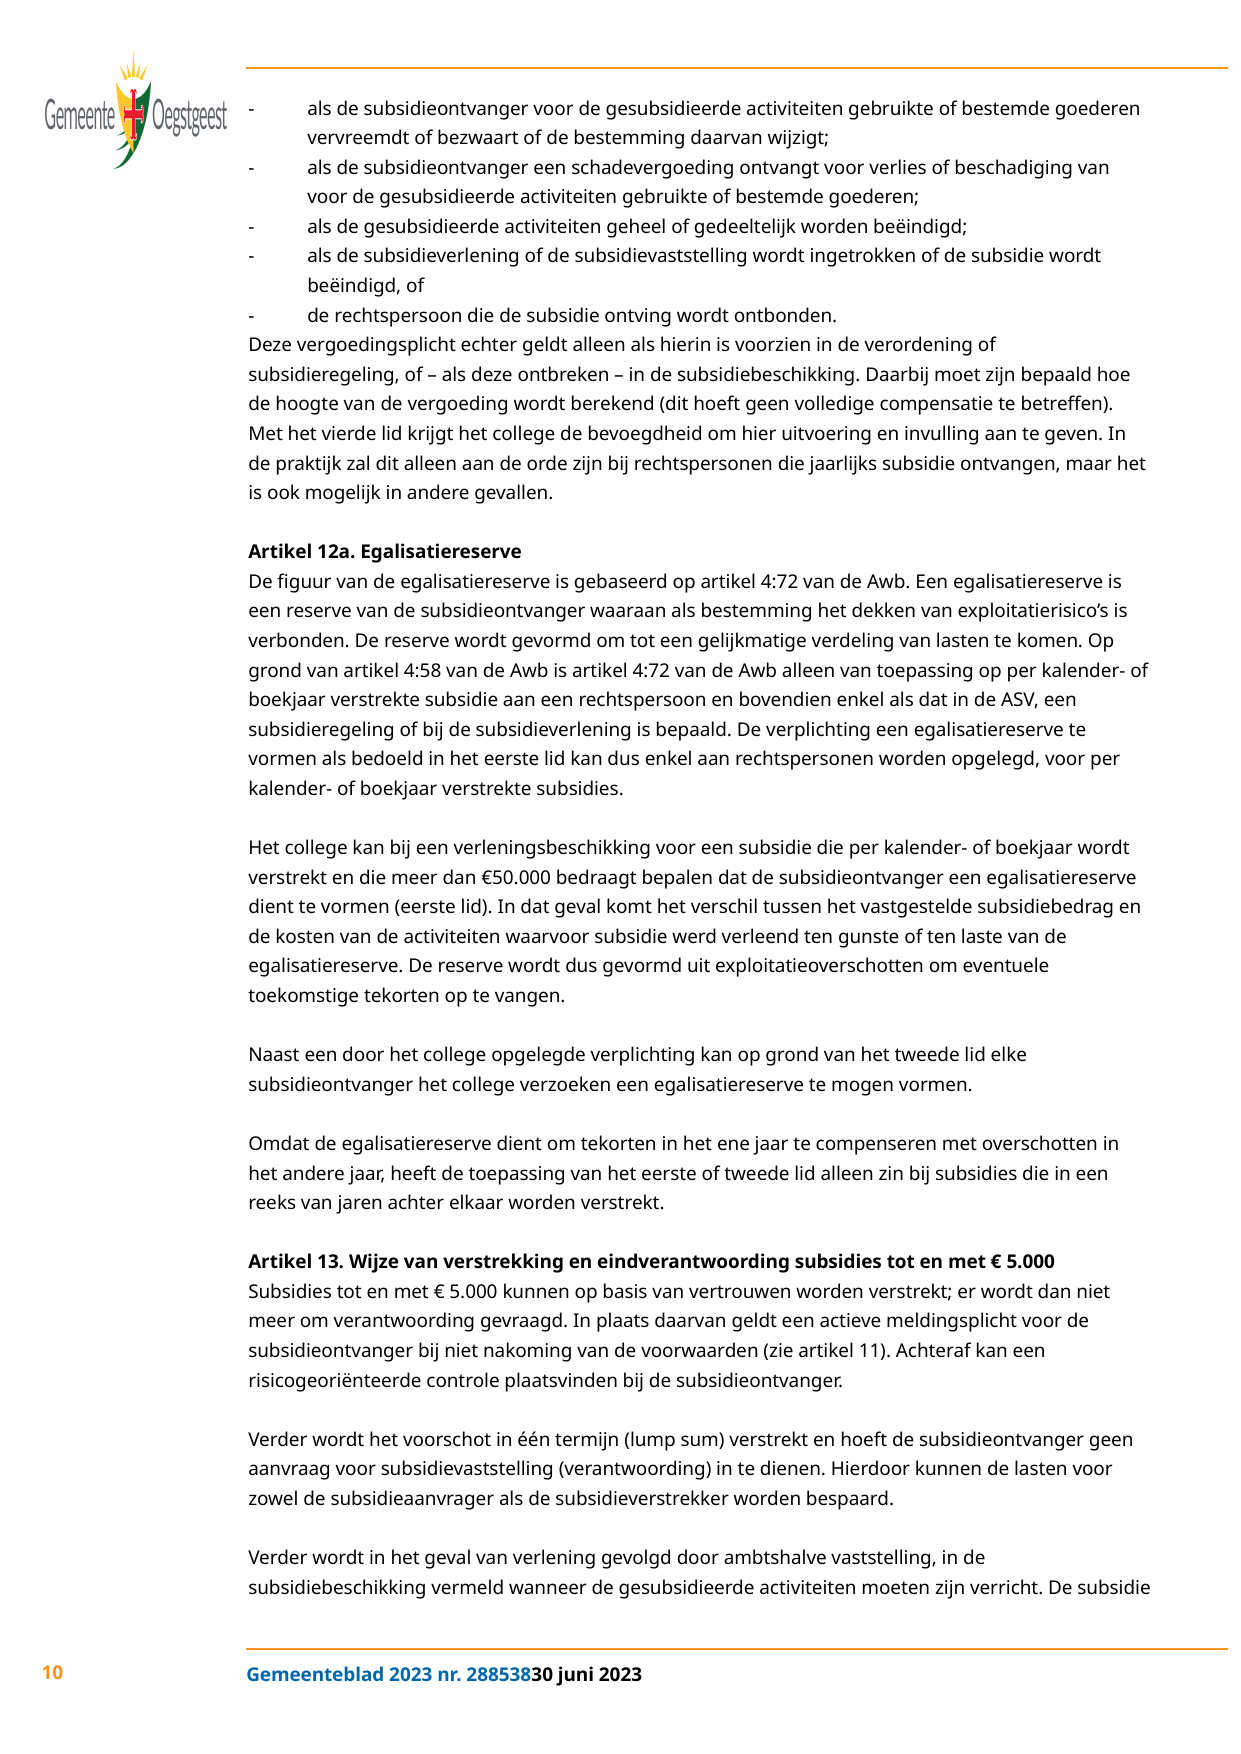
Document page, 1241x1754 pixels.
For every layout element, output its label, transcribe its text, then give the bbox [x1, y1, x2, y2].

text De figuur van de egalisatiereserve is gebaseerd op artikel 4:72 van de Awb. Een egalisatiereserve is een reserve van de subsidieontvanger waaraan als bestemming het dekken van exploitatierisico’s is verbonden. De reserve wordt gevormd om tot een gelijkmatige verdeling van lasten te komen. Op grond van artikel 4:58 van de Awb is artikel 4:72 van de Awb alleen van toepassing op per kalender- of boekjaar verstrekte subsidie aan een rechtspersoon en bovendien enkel als dat in de ASV, een subsidieregeling of bij de subsidieverlening is bepaald. De verplichting een egalisatiereserve te vormen als bedoeld in het eerste lid kan dus enkel aan rechtspersonen worden opgelegd, voor per kalender- of boekjaar verstrekte subsidies. [248, 568, 1152, 801]
text Omdat de egalisatiereserve dient om tekorten in het ene jaar te compenseren met overschotten in het andere jaar, heeft de toepassing van het eerste of tweede lid alleen zin bij subsidies die in een reeks van jaren achter elkaar worden verstrekt. [248, 1130, 1152, 1215]
list als de subsidieontvanger een schadevergoeding ontvangt voor verlies of beschadiging van voor de gesubsidieerde activiteiten gebruikte of bestemde goederen; [248, 154, 1152, 209]
text Artikel 12a. Egalisatiereserve [248, 538, 1152, 564]
text Het college kan bij een verleningsbeschikking voor een subsidie die per kalender- of boekjaar wordt verstrekt en die meer dan €50.000 bedraagt bepalen dat de subsidieontvanger een egalisatiereserve dient te vormen (eerste lid). In dat geval komt het verschil tussen het vastgestelde subsidiebedrag en de kosten van de activiteiten waarvoor subsidie werd verleend ten gunste of ten laste van de egalisatiereserve. De reserve wordt dus gevormd uit exploitatieoverschotten om eventuele toekomstige tekorten op te vangen. [248, 834, 1152, 1008]
list als de subsidieverlening of de subsidievaststelling wordt ingetrokken of de subsidie wordt beëindigd, of [248, 243, 1152, 298]
text Naast een door het college opgelegde verplichting kan op grond van het tweede lid elke subsidieontvanger het college verzoeken een egalisatiereserve te mogen vormen. [248, 1041, 1152, 1097]
text Deze vergoedingsplicht echter geldt alleen als hierin is voorzien in de verordening of subsidieregeling, of – als deze ontbreken – in de subsidiebeschikking. Daarbij moet zijn bepaald hoe de hoogte van de vergoeding wordt berekend (dit hoeft geen volledige compensatie te betreffen). Met het vierde lid krijgt het college de bevoegdheid om hier uitvoering en invulling aan te geven. In de praktijk zal dit alleen aan de orde zijn bij rechtspersonen die jaarlijks subsidie ontvangen, maar het is ook mogelijk in andere gevallen. [248, 331, 1152, 505]
list de rechtspersoon die de subsidie ontving wordt ontbonden. [248, 302, 1152, 328]
list als de subsidieontvanger voor de gesubsidieerde activiteiten gebruikte of bestemde goederen vervreemdt of bezwaart of de bestemming daarvan wijzigt; [248, 95, 1152, 150]
list als de gesubsidieerde activiteiten geheel of gedeeltelijk worden beëindigd; [248, 213, 1152, 239]
text Verder wordt in het geval van verlening gevolgd door ambtshalve vaststelling, in de subsidiebeschikking vermeld wanneer de gesubsidieerde activiteiten moeten zijn verricht. De subsidie [248, 1544, 1152, 1600]
text Subsidies tot en met € 5.000 kunnen op basis van vertrouwen worden verstrekt; er wordt dan niet meer om verantwoording gevraagd. In plaats daarvan geldt een actieve meldingsplicht voor de subsidieontvanger bij niet nakoming van de voorwaarden (zie artikel 11). Achteraf kan een risicogeoriënteerde controle plaatsvinden bij de subsidieontvanger. [248, 1278, 1152, 1393]
text Artikel 13. Wijze van verstrekking en eindverantwoording subsidies tot en met € 5.000 [248, 1248, 1152, 1274]
text Verder wordt het voorschot in één termijn (lump sum) verstrekt en hoeft de subsidieontvanger geen aanvraag voor subsidievaststelling (verantwoording) in te dienen. Hierdoor kunnen de lasten voor zowel de subsidieaanvrager als de subsidieverstrekker worden bespaard. [248, 1426, 1152, 1511]
picture [41, 47, 231, 172]
